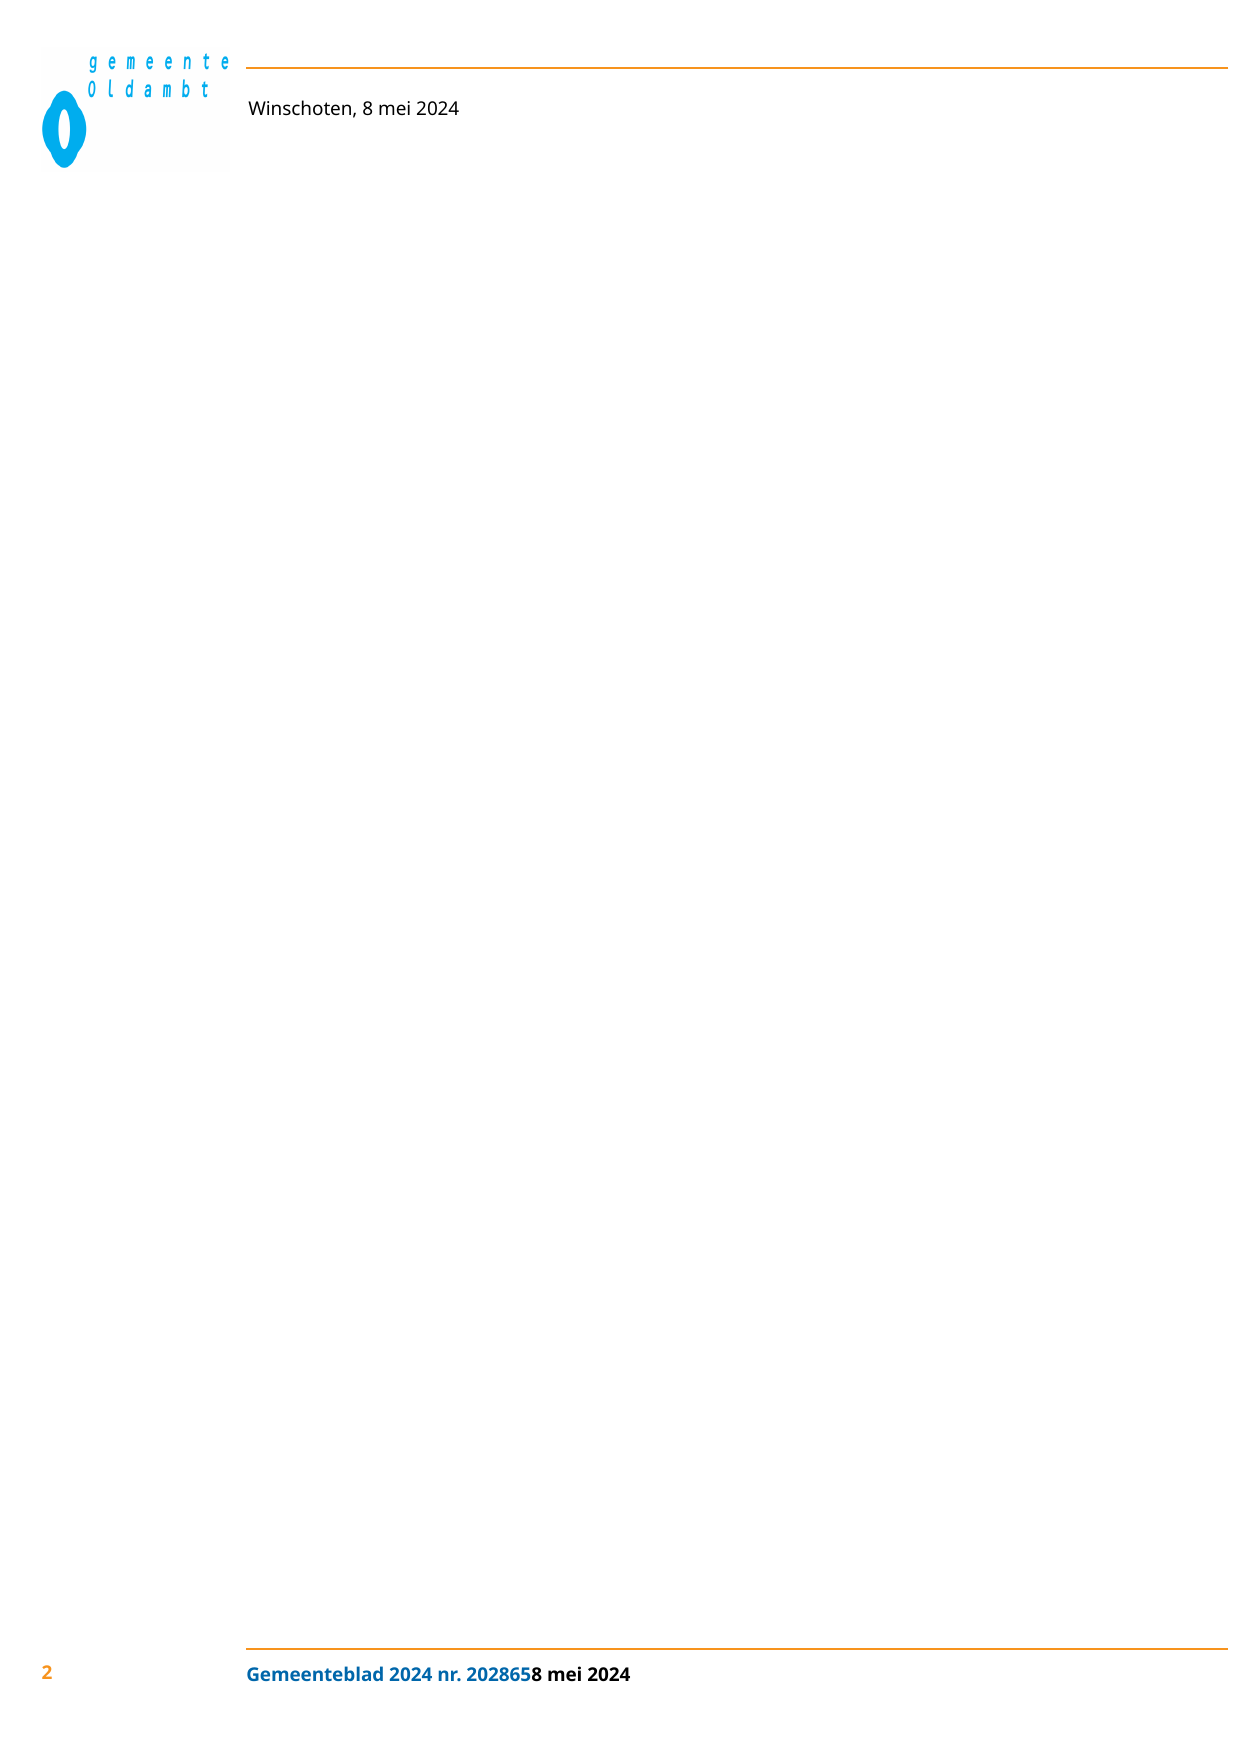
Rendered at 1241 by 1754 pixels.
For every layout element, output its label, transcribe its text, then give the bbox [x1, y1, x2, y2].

text Winschoten, 8 mei 2024 [248, 95, 1152, 121]
picture [41, 47, 231, 172]
